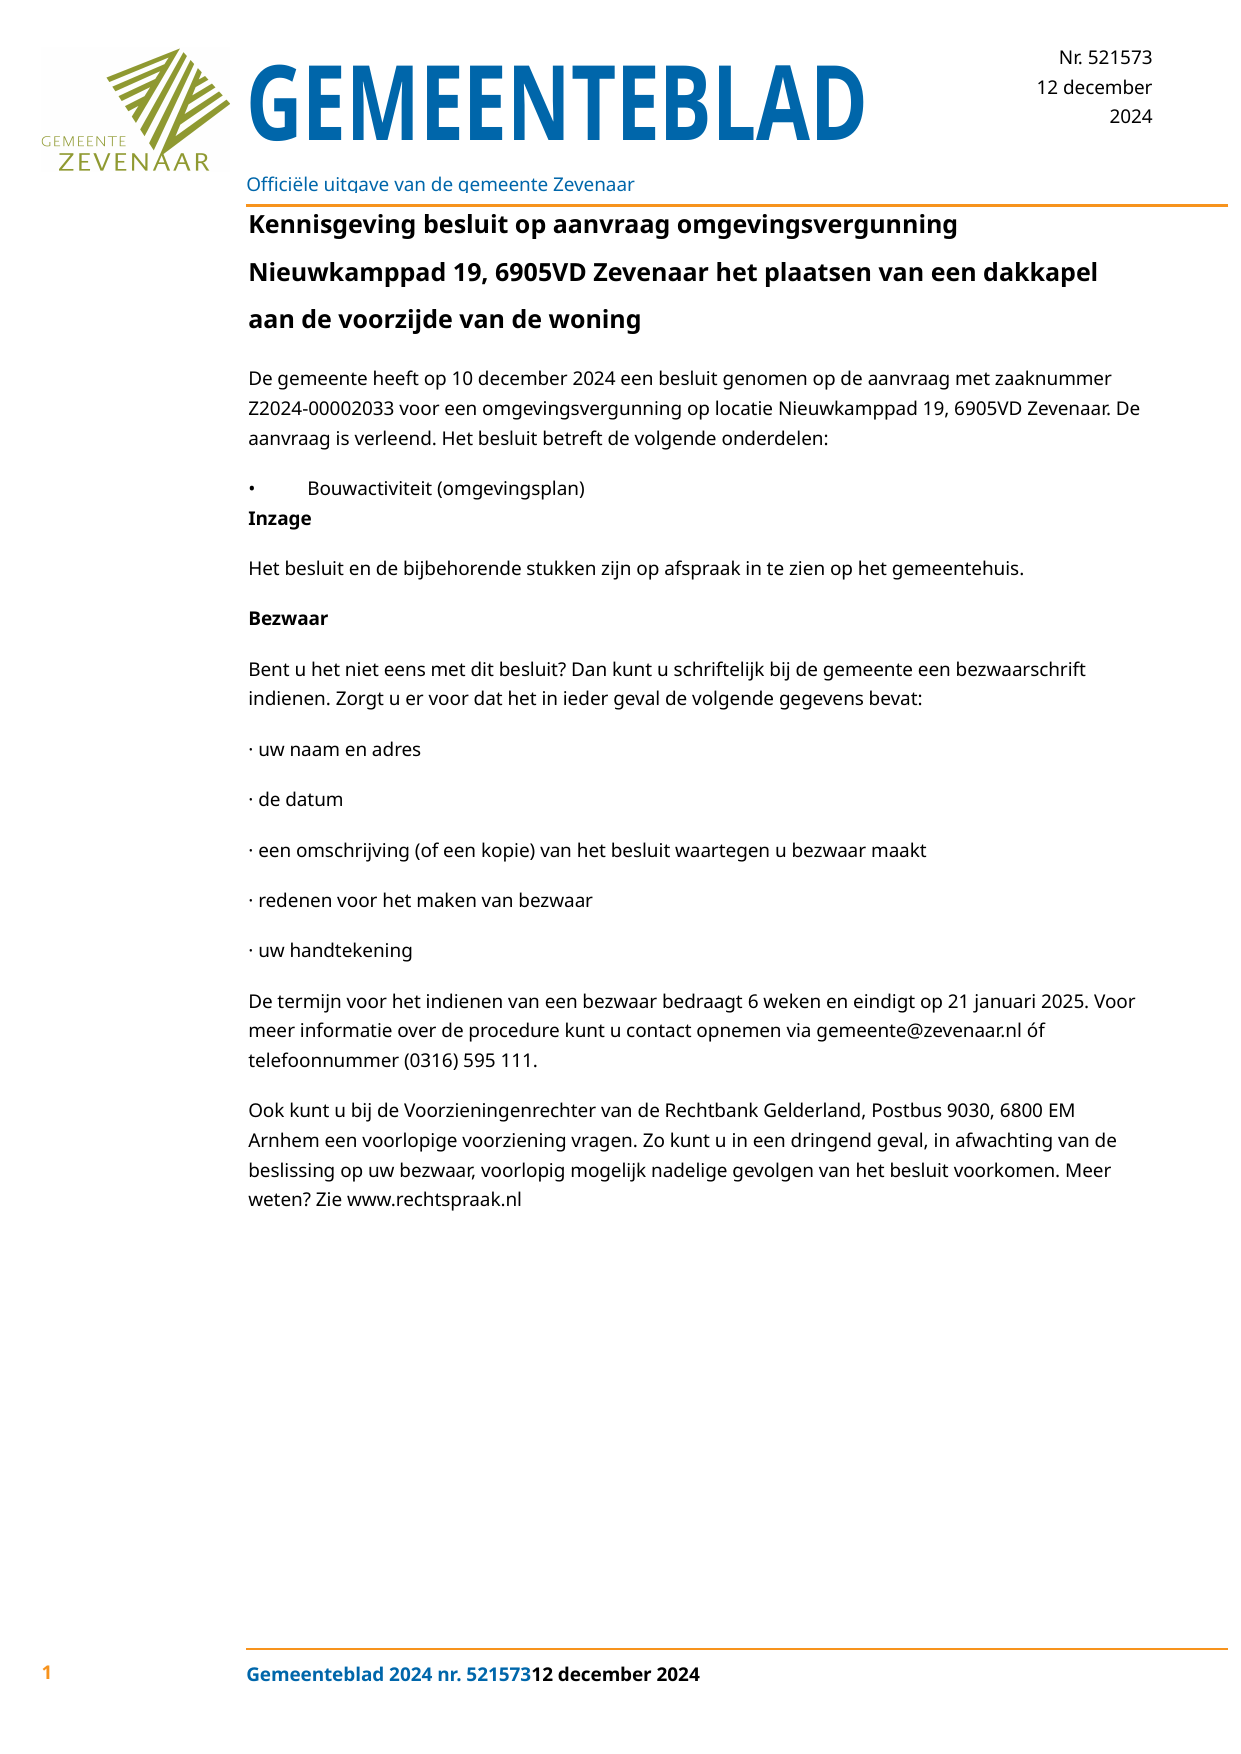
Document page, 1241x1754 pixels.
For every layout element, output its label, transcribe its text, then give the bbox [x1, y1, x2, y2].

list Bouwactiviteit (omgevingsplan) [248, 475, 1152, 501]
text · redenen voor het maken van bezwaar [248, 887, 1152, 913]
text · uw naam en adres [248, 736, 1152, 762]
text Het besluit en de bijbehorende stukken zijn op afspraak in te zien op het gemeentehuis. [248, 555, 1152, 581]
text · een omschrijving (of een kopie) van het besluit waartegen u bezwaar maakt [248, 837, 1152, 862]
text De gemeente heeft op 10 december 2024 een besluit genomen op de aanvraag met zaaknummer Z2024-00002033 voor een omgevingsvergunning op locatie Nieuwkamppad 19, 6905VD Zevenaar. De aanvraag is verleend. Het besluit betreft de volgende onderdelen: [248, 366, 1152, 450]
text Kennisgeving besluit op aanvraag omgevingsvergunning Nieuwkamppad 19, 6905VD Zevenaar het plaatsen van een dakkapel aan de voorzijde van de woning [248, 207, 1152, 336]
picture [41, 47, 231, 172]
text Bezwaar [248, 606, 1152, 631]
text De termijn voor het indienen van een bezwaar bedraagt 6 weken en eindigt op 21 januari 2025. Voor meer informatie over de procedure kunt u contact opnemen via gemeente@zevenaar.nl óf telefoonnummer (0316) 595 111. [248, 988, 1152, 1073]
text · de datum [248, 786, 1152, 812]
text Bent u het niet eens met dit besluit? Dan kunt u schriftelijk bij de gemeente een bezwaarschrift indienen. Zorgt u er voor dat het in ieder geval de volgende gegevens bevat: [248, 656, 1152, 711]
text · uw handtekening [248, 938, 1152, 963]
text Ook kunt u bij de Voorzieningenrechter van de Rechtbank Gelderland, Postbus 9030, 6800 EM Arnhem een voorlopige voorziening vragen. Zo kunt u in een dringend geval, in afwachting van de beslissing op uw bezwaar, voorlopig mogelijk nadelige gevolgen van het besluit voorkomen. Meer weten? Zie www.rechtspraak.nl [248, 1098, 1152, 1212]
text Inzage [248, 505, 1152, 530]
